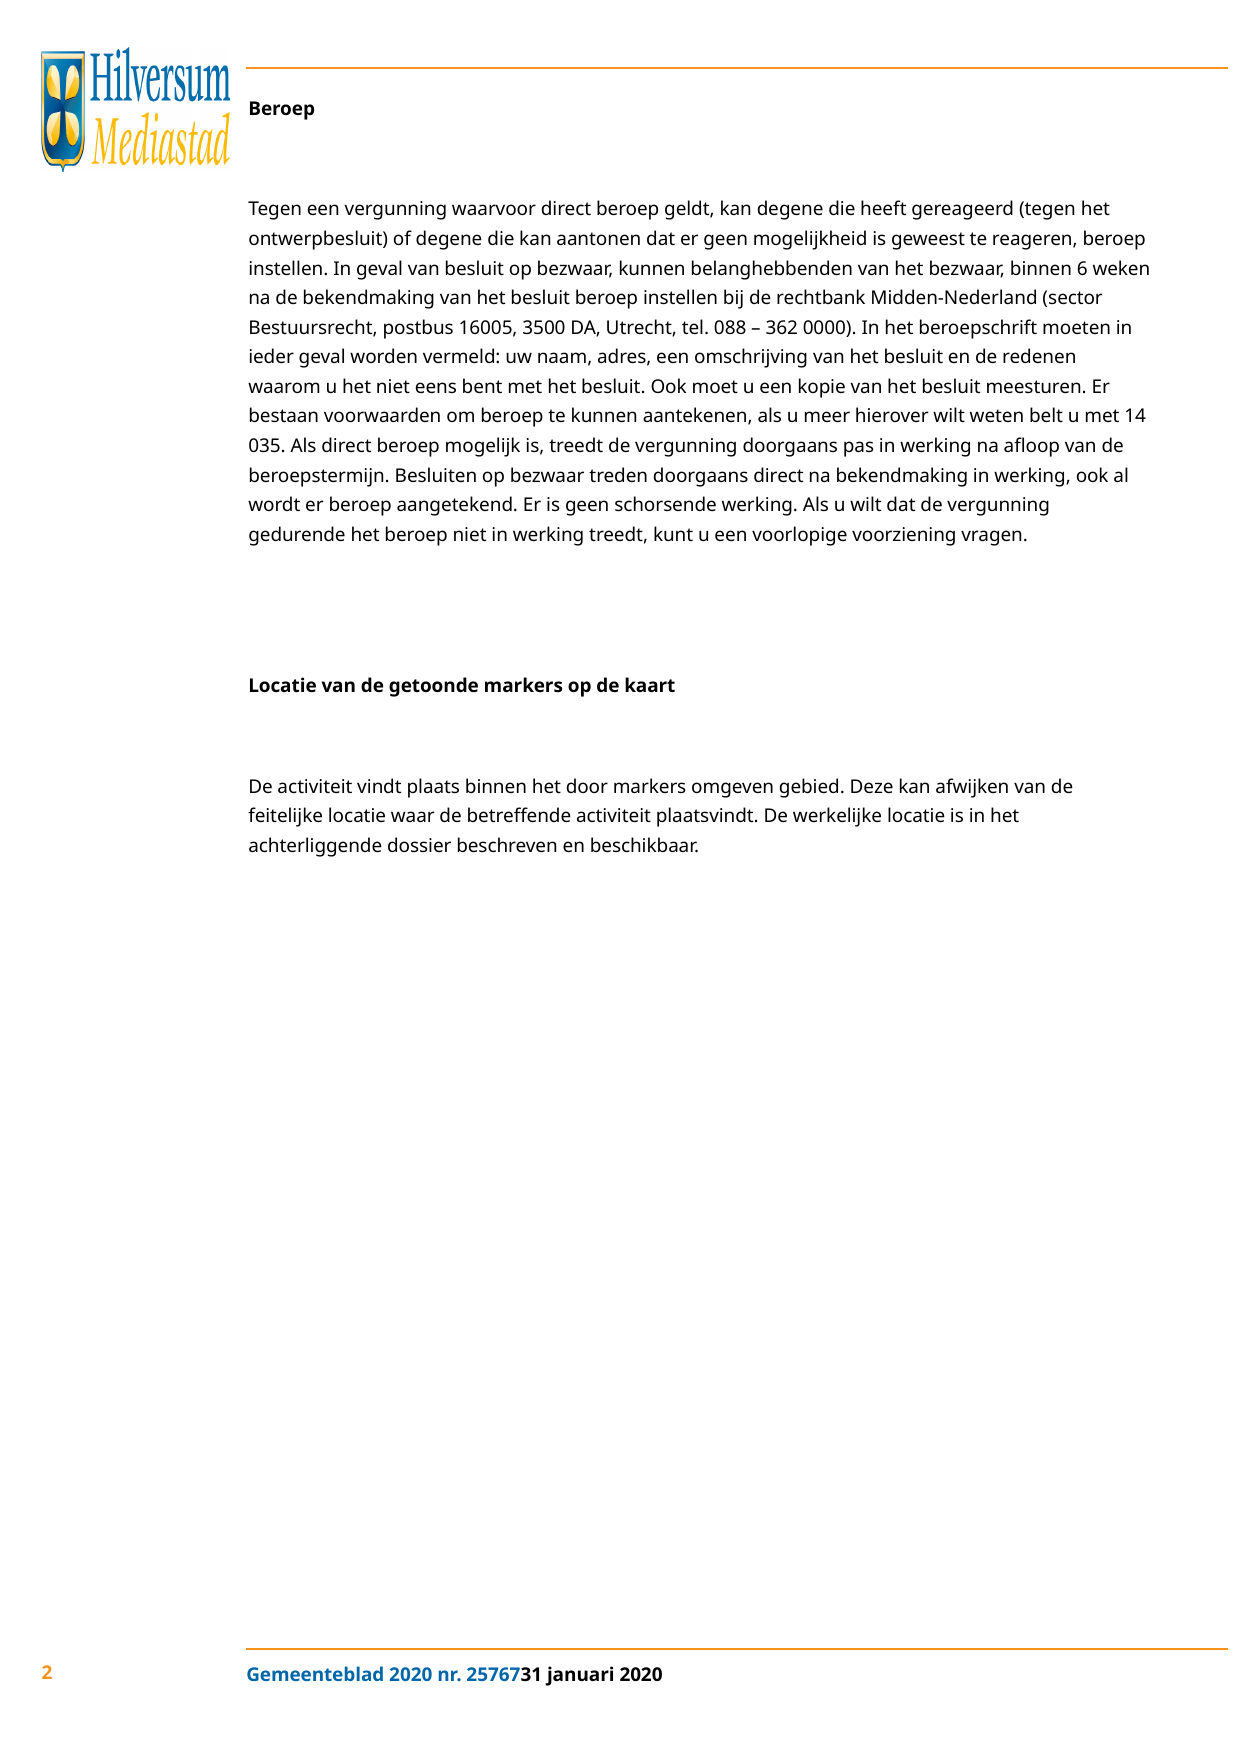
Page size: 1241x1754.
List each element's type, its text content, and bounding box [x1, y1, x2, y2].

text Locatie van de getoonde markers op de kaart [248, 672, 1152, 698]
picture [41, 47, 231, 172]
text De activiteit vindt plaats binnen het door markers omgeven gebied. Deze kan afwijken van de feitelijke locatie waar de betreffende activiteit plaatsvindt. De werkelijke locatie is in het achterliggende dossier beschreven en beschikbaar. [248, 773, 1152, 858]
text Tegen een vergunning waarvoor direct beroep geldt, kan degene die heeft gereageerd (tegen het ontwerpbesluit) of degene die kan aantonen dat er geen mogelijkheid is geweest te reageren, beroep instellen. In geval van besluit op bezwaar, kunnen belanghebbenden van het bezwaar, binnen 6 weken na de bekendmaking van het besluit beroep instellen bij de rechtbank Midden-Nederland (sector Bestuursrecht, postbus 16005, 3500 DA, Utrecht, tel. 088 – 362 0000). In het beroepschrift moeten in ieder geval worden vermeld: uw naam, adres, een omschrijving van het besluit en de redenen waarom u het niet eens bent met het besluit. Ook moet u een kopie van het besluit meesturen. Er bestaan voorwaarden om beroep te kunnen aantekenen, als u meer hierover wilt weten belt u met 14 035. Als direct beroep mogelijk is, treedt de vergunning doorgaans pas in werking na afloop van de beroepstermijn. Besluiten op bezwaar treden doorgaans direct na bekendmaking in werking, ook al wordt er beroep aangetekend. Er is geen schorsende werking. Als u wilt dat de vergunning gedurende het beroep niet in werking treedt, kunt u een voorlopige voorziening vragen. [248, 196, 1152, 547]
text Beroep [248, 95, 1152, 121]
